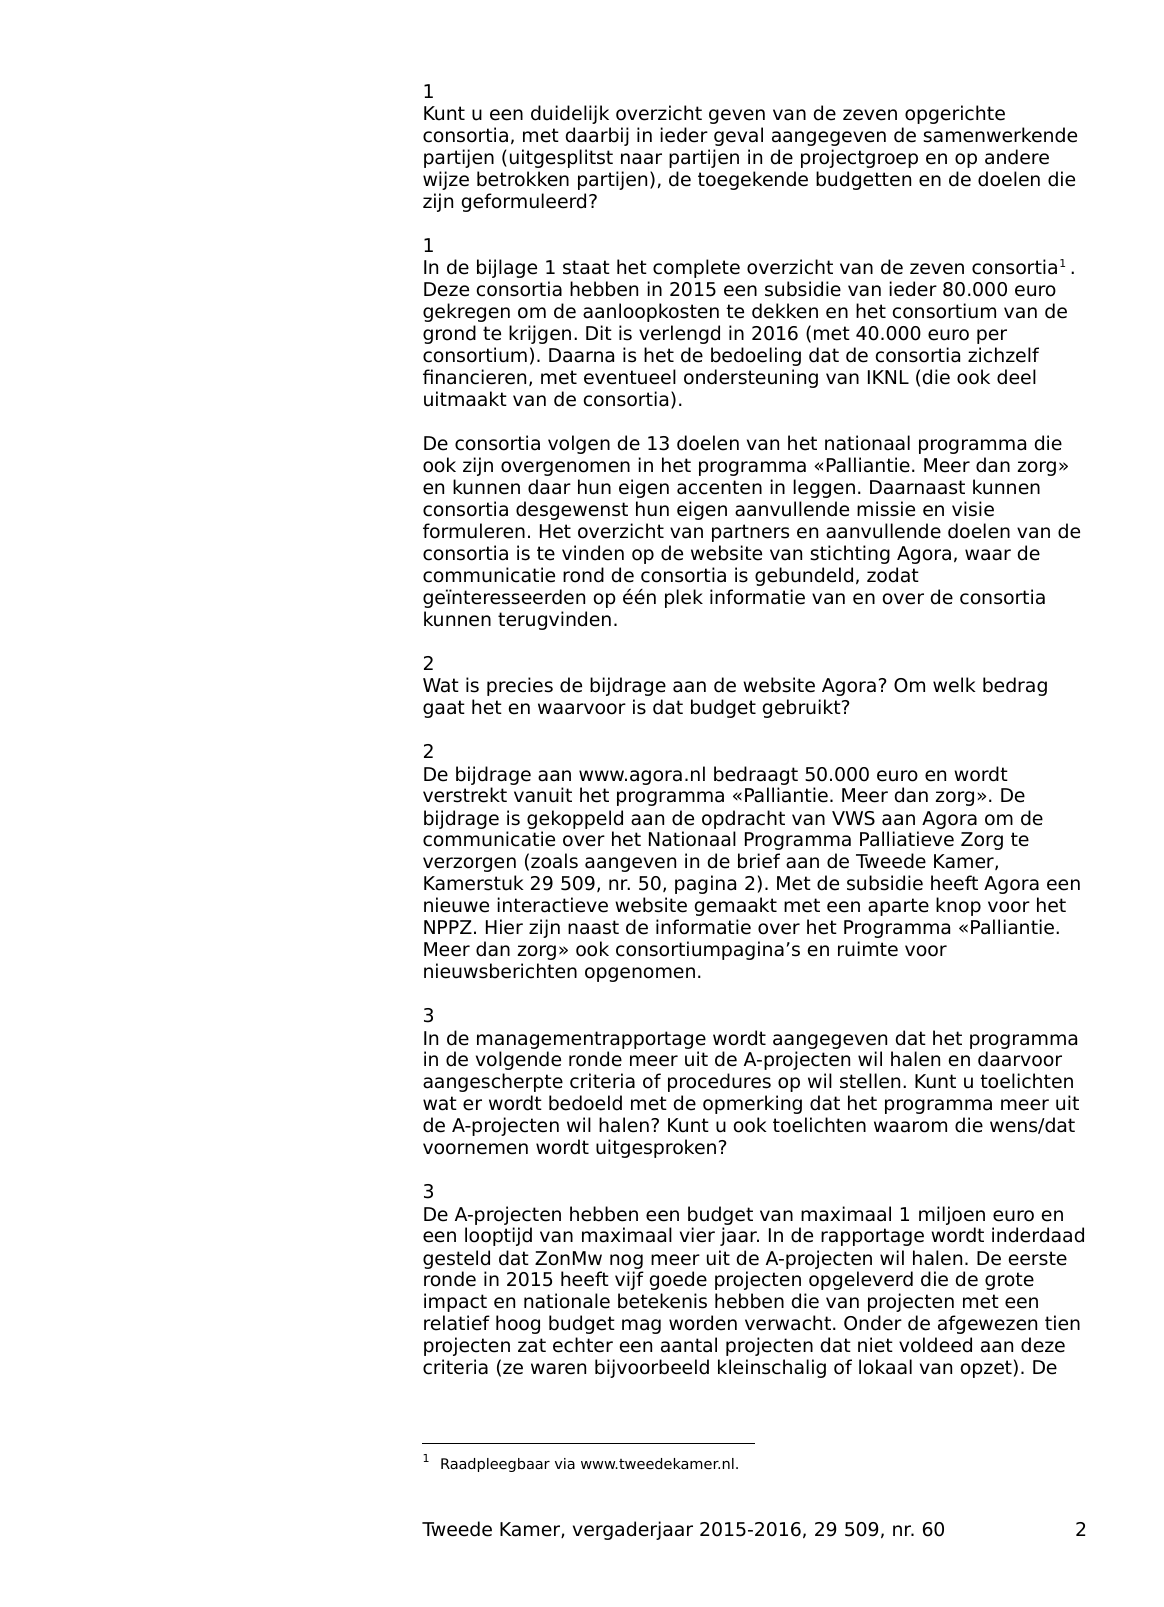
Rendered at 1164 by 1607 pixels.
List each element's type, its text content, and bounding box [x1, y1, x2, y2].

text Raadpleegbaar via www.tweedekamer.nl. [422, 1452, 1087, 1474]
text 1 [422, 235, 1087, 257]
text Kunt u een duidelijk overzicht geven van de zeven opgerichte consortia, met daarbij in ieder geval aangegeven de samenwerkende partijen (uitgesplitst naar partijen in de projectgroep en op andere wijze betrokken partijen), de toegekende budgetten en de doelen die zijn geformuleerd? [422, 103, 1087, 213]
text Deze consortia hebben in 2015 een subsidie van ieder 80.000 euro gekregen om de aanloopkosten te dekken en het consortium van de grond te krijgen. Dit is verlengd in 2016 (met 40.000 euro per consortium). Daarna is het de bedoeling dat de consortia zichzelf financieren, met eventueel ondersteuning van IKNL (die ook deel uitmaakt van de consortia). [422, 279, 1087, 411]
text 1 [422, 81, 1087, 103]
text 3 [422, 1181, 1087, 1203]
text 3 [422, 1005, 1087, 1027]
text De bijdrage aan www.agora.nl bedraagt 50.000 euro en wordt verstrekt vanuit het programma «Palliantie. Meer dan zorg». De bijdrage is gekoppeld aan de opdracht van VWS aan Agora om de communicatie over het Nationaal Programma Palliatieve Zorg te verzorgen (zoals aangeven in de brief aan de Tweede Kamer, Kamerstuk 29 509, nr. 50, pagina 2). Met de subsidie heeft Agora een nieuwe interactieve website gemaakt met een aparte knop voor het NPPZ. Hier zijn naast de informatie over het Programma «Palliantie. Meer dan zorg» ook consortiumpagina’s en ruimte voor nieuwsberichten opgenomen. [422, 763, 1087, 983]
text In de bijlage 1 staat het complete overzicht van de zeven consortia. [422, 257, 1087, 279]
text 2 [422, 741, 1087, 763]
text In de managementrapportage wordt aangegeven dat het programma in de volgende ronde meer uit de A-projecten wil halen en daarvoor aangescherpte criteria of procedures op wil stellen. Kunt u toelichten wat er wordt bedoeld met de opmerking dat het programma meer uit de A-projecten wil halen? Kunt u ook toelichten waarom die wens/dat voornemen wordt uitgesproken? [422, 1027, 1087, 1159]
text Wat is precies de bijdrage aan de website Agora? Om welk bedrag gaat het en waarvoor is dat budget gebruikt? [422, 675, 1087, 719]
text De consortia volgen de 13 doelen van het nationaal programma die ook zijn overgenomen in het programma «Palliantie. Meer dan zorg» en kunnen daar hun eigen accenten in leggen. Daarnaast kunnen consortia desgewenst hun eigen aanvullende missie en visie formuleren. Het overzicht van partners en aanvullende doelen van de consortia is te vinden op de website van stichting Agora, waar de communicatie rond de consortia is gebundeld, zodat geïnteresseerden op één plek informatie van en over de consortia kunnen terugvinden. [422, 433, 1087, 631]
text De A-projecten hebben een budget van maximaal 1 miljoen euro en een looptijd van maximaal vier jaar. In de rapportage wordt inderdaad gesteld dat ZonMw nog meer uit de A-projecten wil halen. De eerste ronde in 2015 heeft vijf goede projecten opgeleverd die de grote impact en nationale betekenis hebben die van projecten met een relatief hoog budget mag worden verwacht. Onder de afgewezen tien projecten zat echter een aantal projecten dat niet voldeed aan deze criteria (ze waren bijvoorbeeld kleinschalig of lokaal van opzet). De [422, 1203, 1087, 1379]
text 2 [422, 653, 1087, 675]
